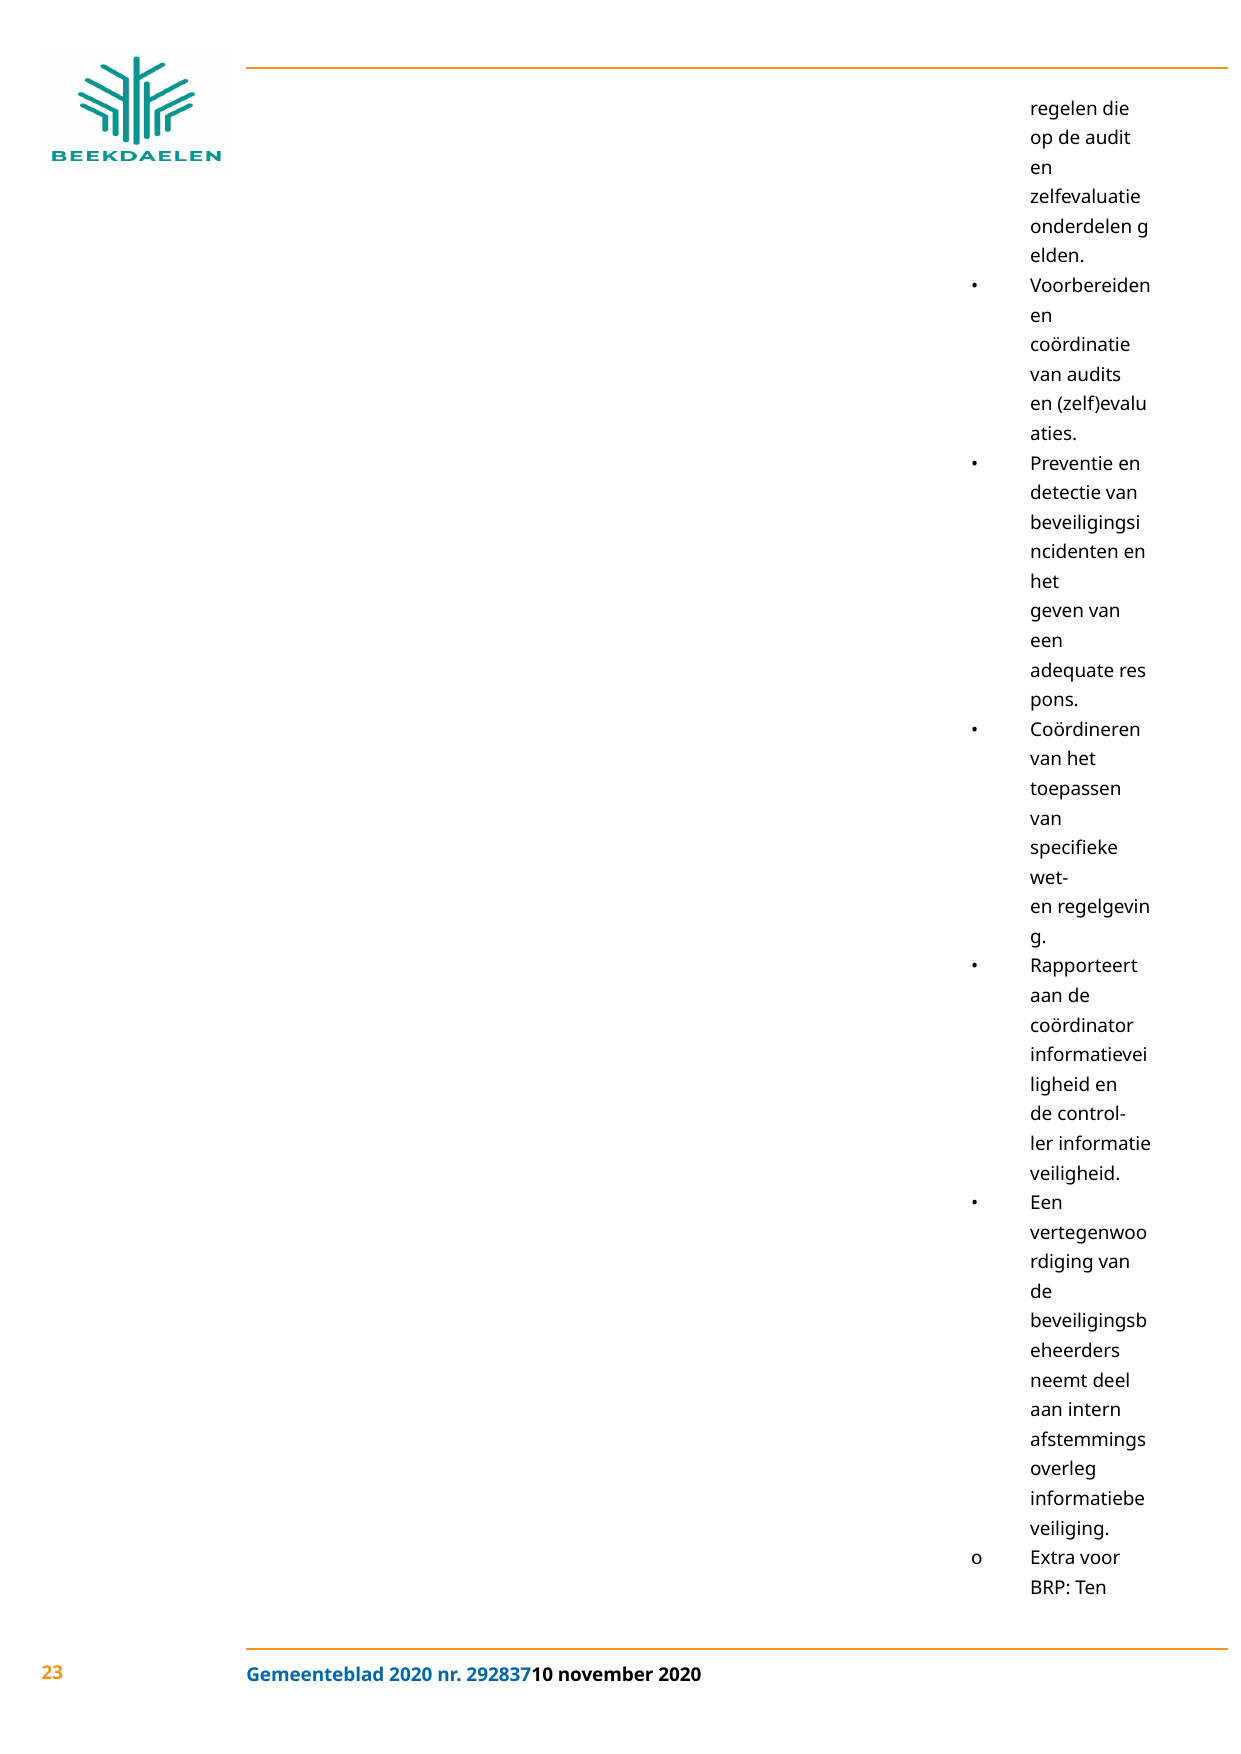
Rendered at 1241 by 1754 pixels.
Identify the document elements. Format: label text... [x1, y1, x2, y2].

table_cell [609, 95, 790, 1600]
table_cell regelen die op de audit en zelfevaluatie onderdelen gelden. Voorbereiden en coördinatie van audits en (zelf)evaluaties. Preventie en detectie van beveiligingsincidenten en het geven van een adequate respons. Coördineren van het toepassen van specifieke wet- en regelgeving. Rapporteert aan de coördinator informatieveiligheid en de control- ler informatieveiligheid. Een vertegenwoordiging van de beveiligingsbeheerders neemt deel aan intern afstemmingsoverleg informatiebeveiliging. Extra voor BRP: Ten [971, 95, 1152, 1600]
picture [41, 47, 231, 172]
table_cell [248, 95, 429, 1600]
table_cell [429, 95, 609, 1600]
table_cell [790, 95, 971, 1600]
